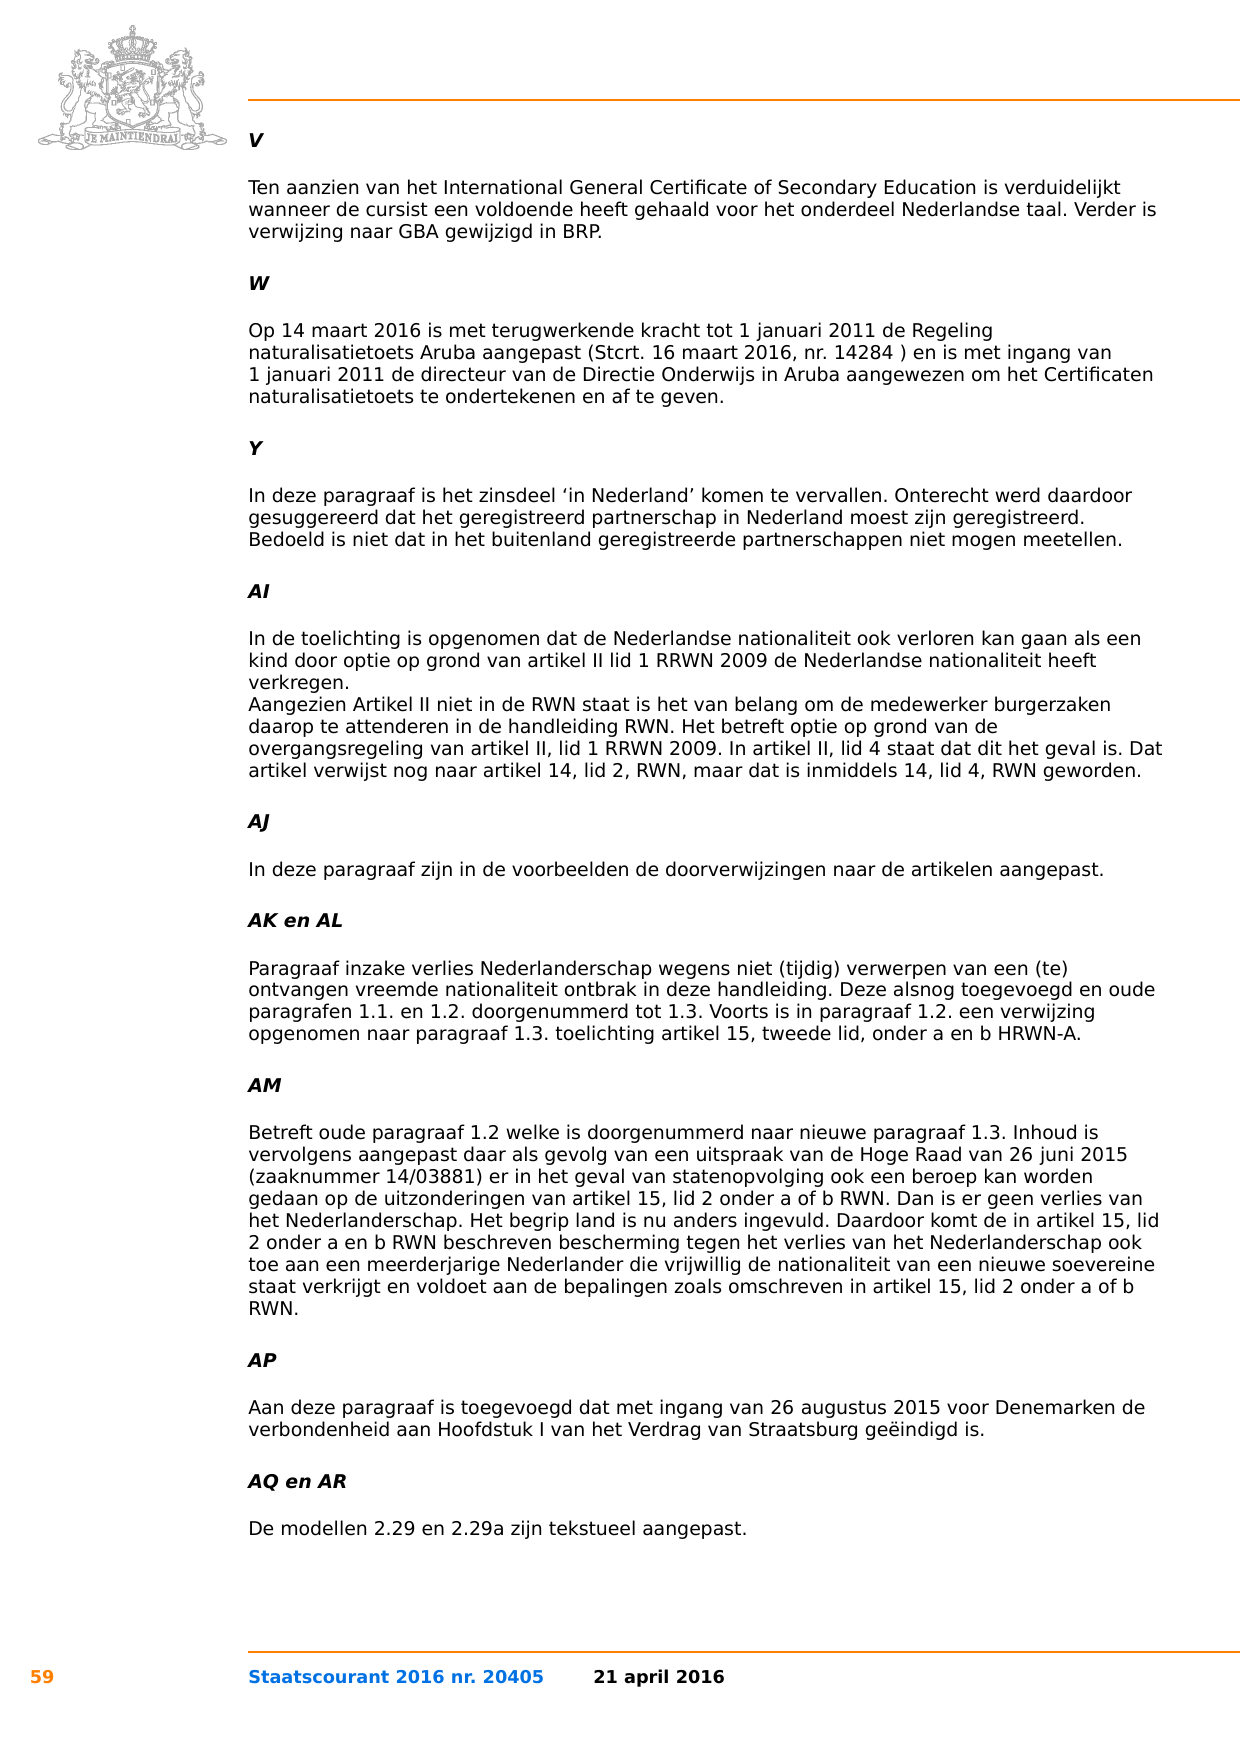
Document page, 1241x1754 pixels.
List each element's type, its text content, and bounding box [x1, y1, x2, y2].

subtitle W [248, 273, 1163, 295]
subtitle AK en AL [248, 910, 1163, 932]
text Aangezien Artikel II niet in de RWN staat is het van belang om de medewerker burgerzaken daarop te attenderen in de handleiding RWN. Het betreft optie op grond van de overgangsregeling van artikel II, lid 1 RRWN 2009. In artikel II, lid 4 staat dat dit het geval is. Dat artikel verwijst nog naar artikel 14, lid 2, RWN, maar dat is inmiddels 14, lid 4, RWN geworden. [248, 693, 1163, 781]
subtitle AP [248, 1350, 1163, 1372]
subtitle Y [248, 438, 1163, 460]
text Ten aanzien van het International General Certificate of Secondary Education is verduidelijkt wanneer de cursist een voldoende heeft gehaald voor het onderdeel Nederlandse taal. Verder is verwijzing naar GBA gewijzigd in BRP. [248, 177, 1163, 243]
text Aan deze paragraaf is toegevoegd dat met ingang van 26 augustus 2015 voor Denemarken de verbondenheid aan Hoofdstuk I van het Verdrag van Straatsburg geëindigd is. [248, 1397, 1163, 1441]
subtitle AJ [248, 811, 1163, 833]
text Op 14 maart 2016 is met terugwerkende kracht tot 1 januari 2011 de Regeling naturalisatietoets Aruba aangepast (Stcrt. 16 maart 2016, nr. 14284 ) en is met ingang van 1 januari 2011 de directeur van de Directie Onderwijs in Aruba aangewezen om het Certificaten naturalisatietoets te ondertekenen en af te geven. [248, 320, 1163, 408]
text De modellen 2.29 en 2.29a zijn tekstueel aangepast. [248, 1518, 1163, 1540]
subtitle AI [248, 581, 1163, 603]
text Betreft oude paragraaf 1.2 welke is doorgenummerd naar nieuwe paragraaf 1.3. Inhoud is vervolgens aangepast daar als gevolg van een uitspraak van de Hoge Raad van 26 juni 2015 (zaaknummer 14/03881) er in het geval van statenopvolging ook een beroep kan worden gedaan op de uitzonderingen van artikel 15, lid 2 onder a of b RWN. Dan is er geen verlies van het Nederlanderschap. Het begrip land is nu anders ingevuld. Daardoor komt de in artikel 15, lid 2 onder a en b RWN beschreven bescherming tegen het verlies van het Nederlanderschap ook toe aan een meerderjarige Nederlander die vrijwillig de nationaliteit van een nieuwe soevereine staat verkrijgt en voldoet aan de bepalingen zoals omschreven in artikel 15, lid 2 onder a of b RWN. [248, 1122, 1163, 1320]
text In de toelichting is opgenomen dat de Nederlandse nationaliteit ook verloren kan gaan als een kind door optie op grond van artikel II lid 1 RRWN 2009 de Nederlandse nationaliteit heeft verkregen. [248, 628, 1163, 693]
text Paragraaf inzake verlies Nederlanderschap wegens niet (tijdig) verwerpen van een (te) ontvangen vreemde nationaliteit ontbrak in deze handleiding. Deze alsnog toegevoegd en oude paragrafen 1.1. en 1.2. doorgenummerd tot 1.3. Voorts is in paragraaf 1.2. een verwijzing opgenomen naar paragraaf 1.3. toelichting artikel 15, tweede lid, onder a en b HRWN-A. [248, 957, 1163, 1045]
subtitle AM [248, 1075, 1163, 1097]
text In deze paragraaf is het zinsdeel ‘in Nederland’ komen te vervallen. Onterecht werd daardoor gesuggereerd dat het geregistreerd partnerschap in Nederland moest zijn geregistreerd. Bedoeld is niet dat in het buitenland geregistreerde partnerschappen niet mogen meetellen. [248, 485, 1163, 551]
subtitle AQ en AR [248, 1471, 1163, 1493]
subtitle V [248, 130, 1163, 152]
picture [38, 25, 227, 150]
text In deze paragraaf zijn in de voorbeelden de doorverwijzingen naar de artikelen aangepast. [248, 858, 1163, 880]
